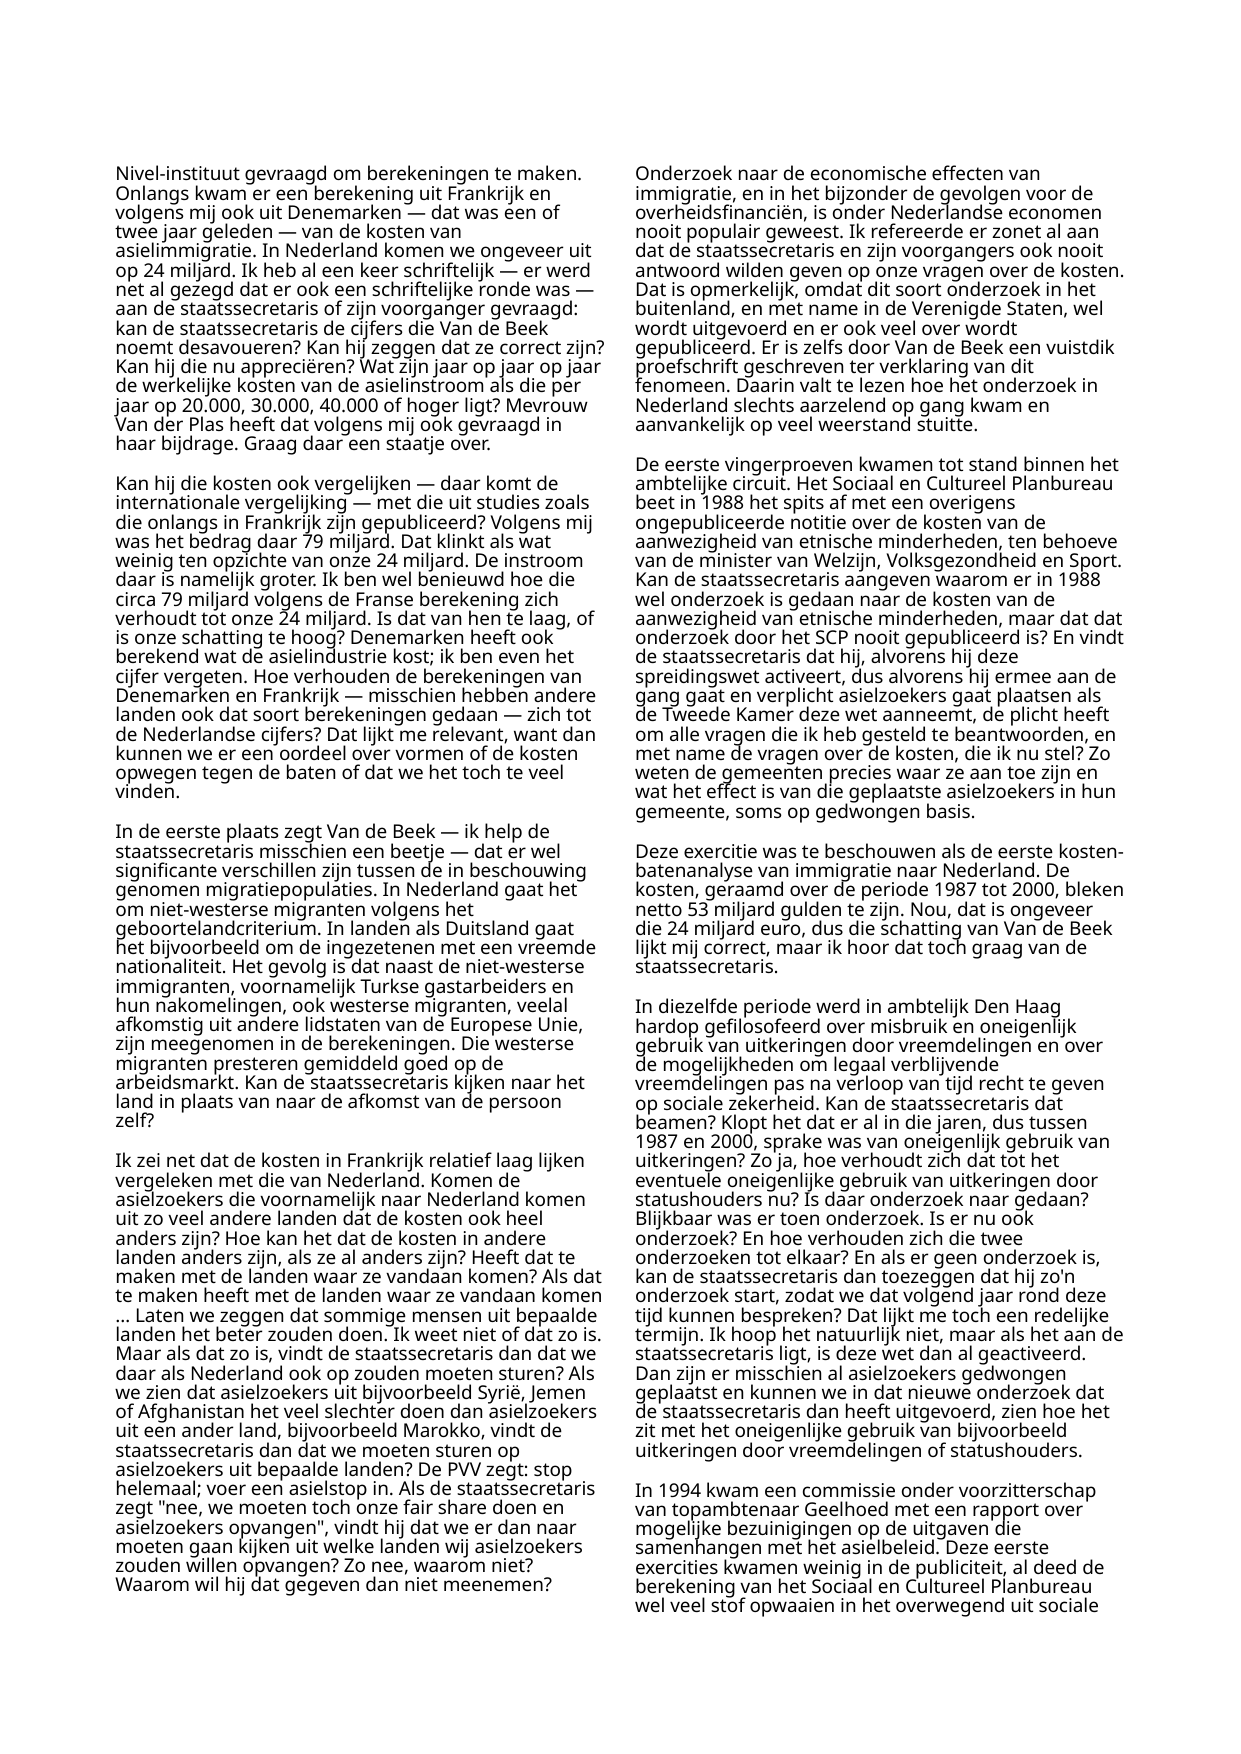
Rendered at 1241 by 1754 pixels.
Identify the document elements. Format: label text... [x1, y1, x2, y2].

text In 1994 kwam een commissie onder voorzitterschap van topambtenaar Geelhoed met een rapport over mogelijke bezuinigingen op de uitgaven die samenhangen met het asielbeleid. Deze eerste exercities kwamen weinig in de publiciteit, al deed de berekening van het Sociaal en Cultureel Planbureau wel veel stof opwaaien in het overwegend uit sociale [635, 1482, 1125, 1616]
text Onderzoek naar de economische effecten van immigratie, en in het bijzonder de gevolgen voor de overheidsfinanciën, is onder Nederlandse economen nooit populair geweest. Ik refereerde er zonet al aan dat de staatssecretaris en zijn voorgangers ook nooit antwoord wilden geven op onze vragen over de kosten. Dat is opmerkelijk, omdat dit soort onderzoek in het buitenland, en met name in de Verenigde Staten, wel wordt uitgevoerd en er ook veel over wordt gepubliceerd. Er is zelfs door Van de Beek een vuistdik proefschrift geschreven ter verklaring van dit fenomeen. Daarin valt te lezen hoe het onderzoek in Nederland slechts aarzelend op gang kwam en aanvankelijk op veel weerstand stuitte. [635, 165, 1125, 435]
text Kan hij die kosten ook vergelijken — daar komt de internationale vergelijking — met die uit studies zoals die onlangs in Frankrijk zijn gepubliceerd? Volgens mij was het bedrag daar 79 miljard. Dat klinkt als wat weinig ten opzichte van onze 24 miljard. De instroom daar is namelijk groter. Ik ben wel benieuwd hoe die circa 79 miljard volgens de Franse berekening zich verhoudt tot onze 24 miljard. Is dat van hen te laag, of is onze schatting te hoog? Denemarken heeft ook berekend wat de asielindustrie kost; ik ben even het cijfer vergeten. Hoe verhouden de berekeningen van Denemarken en Frankrijk — misschien hebben andere landen ook dat soort berekeningen gedaan — zich tot de Nederlandse cijfers? Dat lijkt me relevant, want dan kunnen we er een oordeel over vormen of de kosten opwegen tegen de baten of dat we het toch te veel vinden. [115, 475, 605, 803]
text De eerste vingerproeven kwamen tot stand binnen het ambtelijke circuit. Het Sociaal en Cultureel Planbureau beet in 1988 het spits af met een overigens ongepubliceerde notitie over de kosten van de aanwezigheid van etnische minderheden, ten behoeve van de minister van Welzijn, Volksgezondheid en Sport. Kan de staatssecretaris aangeven waarom er in 1988 wel onderzoek is gedaan naar de kosten van de aanwezigheid van etnische minderheden, maar dat dat onderzoek door het SCP nooit gepubliceerd is? En vindt de staatssecretaris dat hij, alvorens hij deze spreidingswet activeert, dus alvorens hij ermee aan de gang gaat en verplicht asielzoekers gaat plaatsen als de Tweede Kamer deze wet aanneemt, de plicht heeft om alle vragen die ik heb gesteld te beantwoorden, en met name de vragen over de kosten, die ik nu stel? Zo weten de gemeenten precies waar ze aan toe zijn en wat het effect is van die geplaatste asielzoekers in hun gemeente, soms op gedwongen basis. [635, 456, 1125, 822]
text In de eerste plaats zegt Van de Beek — ik help de staatssecretaris misschien een beetje — dat er wel significante verschillen zijn tussen de in beschouwing genomen migratiepopulaties. In Nederland gaat het om niet-westerse migranten volgens het geboortelandcriterium. In landen als Duitsland gaat het bijvoorbeeld om de ingezetenen met een vreemde nationaliteit. Het gevolg is dat naast de niet-westerse immigranten, voornamelijk Turkse gastarbeiders en hun nakomelingen, ook westerse migranten, veelal afkomstig uit andere lidstaten van de Europese Unie, zijn meegenomen in de berekeningen. Die westerse migranten presteren gemiddeld goed op de arbeidsmarkt. Kan de staatssecretaris kijken naar het land in plaats van naar de afkomst van de persoon zelf? [115, 823, 605, 1132]
text Deze exercitie was te beschouwen als de eerste kosten-batenanalyse van immigratie naar Nederland. De kosten, geraamd over de periode 1987 tot 2000, bleken netto 53 miljard gulden te zijn. Nou, dat is ongeveer die 24 miljard euro, dus die schatting van Van de Beek lijkt mij correct, maar ik hoor dat toch graag van de staatssecretaris. [635, 843, 1125, 978]
text Ik zei net dat de kosten in Frankrijk relatief laag lijken vergeleken met die van Nederland. Komen de asielzoekers die voornamelijk naar Nederland komen uit zo veel andere landen dat de kosten ook heel anders zijn? Hoe kan het dat de kosten in andere landen anders zijn, als ze al anders zijn? Heeft dat te maken met de landen waar ze vandaan komen? Als dat te maken heeft met de landen waar ze vandaan komen … Laten we zeggen dat sommige mensen uit bepaalde landen het beter zouden doen. Ik weet niet of dat zo is. Maar als dat zo is, vindt de staatssecretaris dan dat we daar als Nederland ook op zouden moeten sturen? Als we zien dat asielzoekers uit bijvoorbeeld Syrië, Jemen of Afghanistan het veel slechter doen dan asielzoekers uit een ander land, bijvoorbeeld Marokko, vindt de staatssecretaris dan dat we moeten sturen op asielzoekers uit bepaalde landen? De PVV zegt: stop helemaal; voer een asielstop in. Als de staatssecretaris zegt "nee, we moeten toch onze fair share doen en asielzoekers opvangen", vindt hij dat we er dan naar moeten gaan kijken uit welke landen wij asielzoekers zouden willen opvangen? Zo nee, waarom niet? Waarom wil hij dat gegeven dan niet meenemen? [115, 1152, 605, 1596]
text Nivel-instituut gevraagd om berekeningen te maken. Onlangs kwam er een berekening uit Frankrijk en volgens mij ook uit Denemarken — dat was een of twee jaar geleden — van de kosten van asielimmigratie. In Nederland komen we ongeveer uit op 24 miljard. Ik heb al een keer schriftelijk — er werd net al gezegd dat er ook een schriftelijke ronde was — aan de staatssecretaris of zijn voorganger gevraagd: kan de staatssecretaris de cijfers die Van de Beek noemt desavoueren? Kan hij zeggen dat ze correct zijn? Kan hij die nu appreciëren? Wat zijn jaar op jaar op jaar de werkelijke kosten van de asielinstroom als die per jaar op 20.000, 30.000, 40.000 of hoger ligt? Mevrouw Van der Plas heeft dat volgens mij ook gevraagd in haar bijdrage. Graag daar een staatje over. [115, 165, 605, 454]
text In diezelfde periode werd in ambtelijk Den Haag hardop gefilosofeerd over misbruik en oneigenlijk gebruik van uitkeringen door vreemdelingen en over de mogelijkheden om legaal verblijvende vreemdelingen pas na verloop van tijd recht te geven op sociale zekerheid. Kan de staatssecretaris dat beamen? Klopt het dat er al in die jaren, dus tussen 1987 en 2000, sprake was van oneigenlijk gebruik van uitkeringen? Zo ja, hoe verhoudt zich dat tot het eventuele oneigenlijke gebruik van uitkeringen door statushouders nu? Is daar onderzoek naar gedaan? Blijkbaar was er toen onderzoek. Is er nu ook onderzoek? En hoe verhouden zich die twee onderzoeken tot elkaar? En als er geen onderzoek is, kan de staatssecretaris dan toezeggen dat hij zo'n onderzoek start, zodat we dat volgend jaar rond deze tijd kunnen bespreken? Dat lijkt me toch een redelijke termijn. Ik hoop het natuurlijk niet, maar als het aan de staatssecretaris ligt, is deze wet dan al geactiveerd. Dan zijn er misschien al asielzoekers gedwongen geplaatst en kunnen we in dat nieuwe onderzoek dat de staatssecretaris dan heeft uitgevoerd, zien hoe het zit met het oneigenlijke gebruik van bijvoorbeeld uitkeringen door vreemdelingen of statushouders. [635, 998, 1125, 1461]
